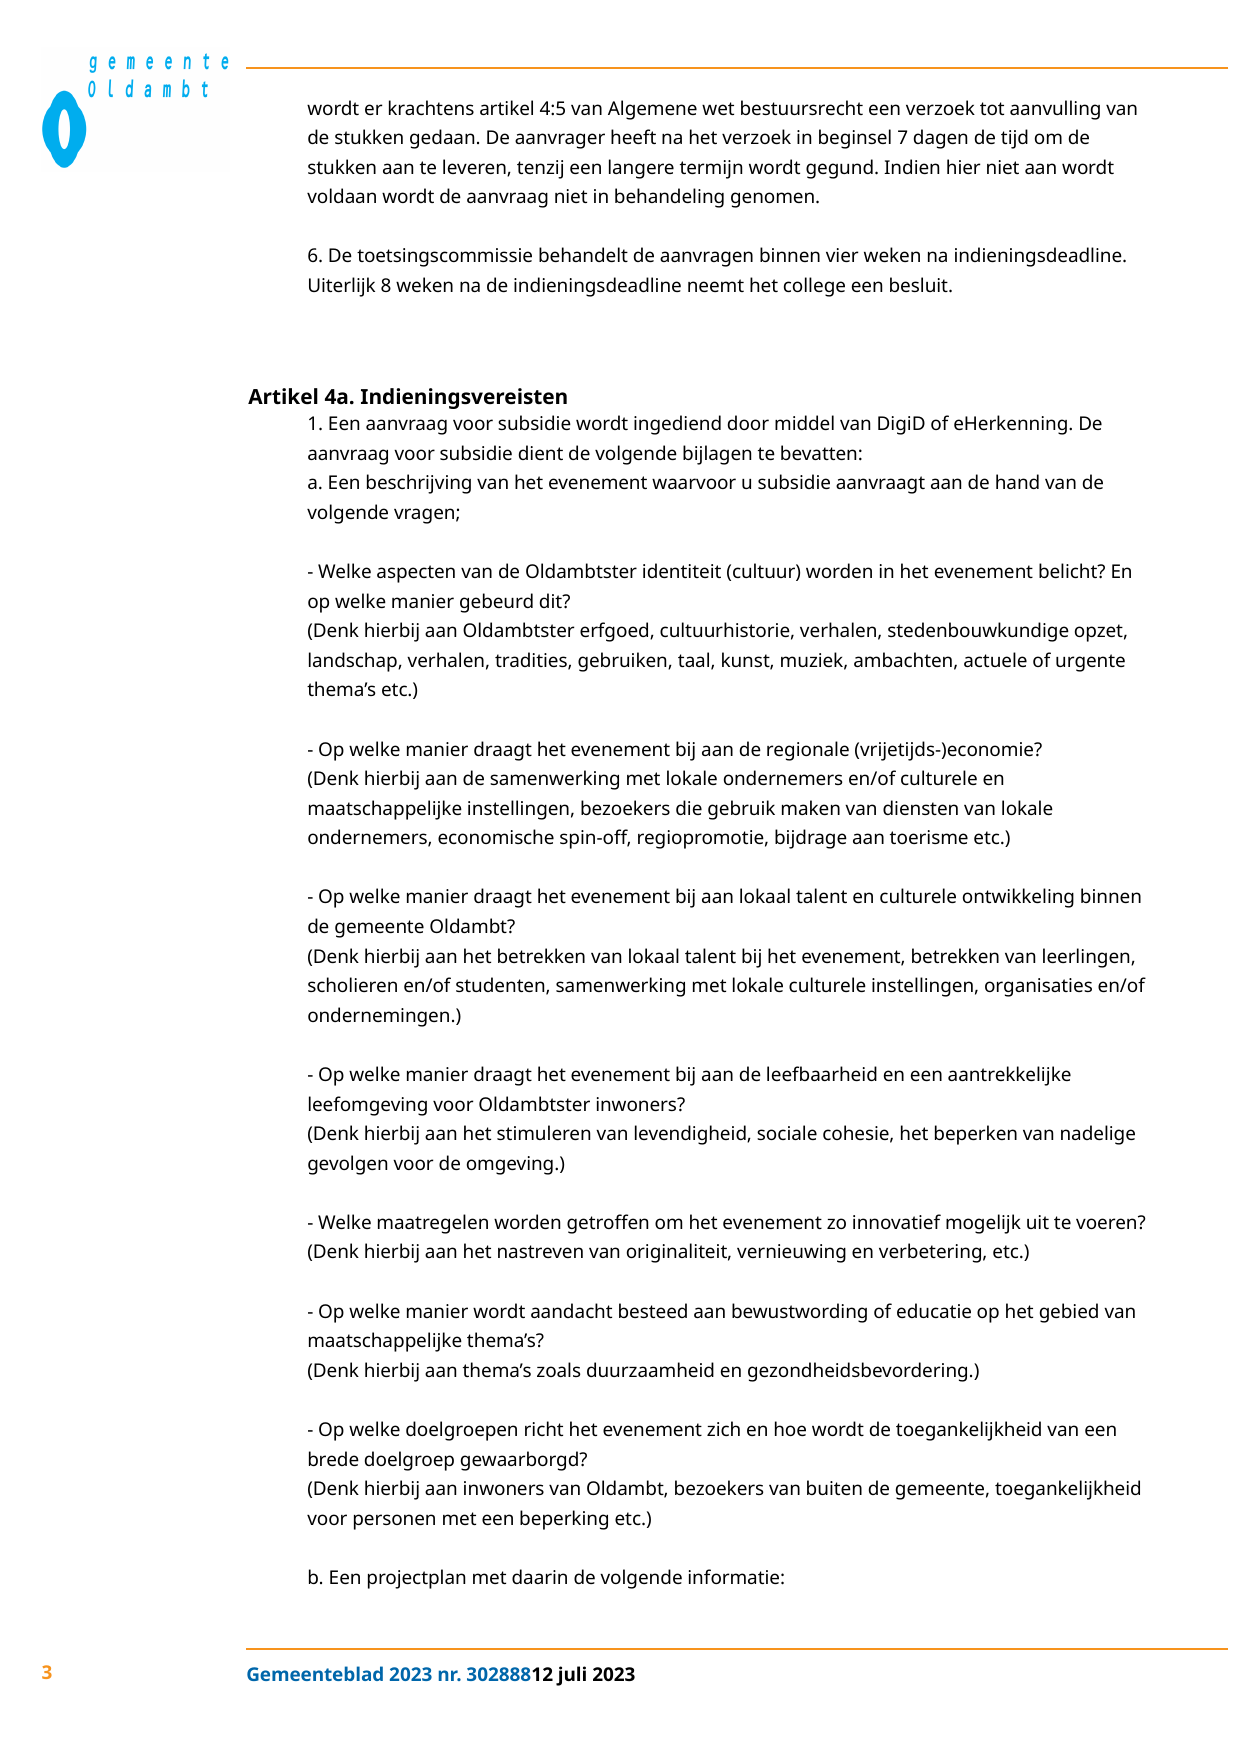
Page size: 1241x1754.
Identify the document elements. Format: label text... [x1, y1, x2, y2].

list (Denk hierbij aan thema’s zoals duurzaamheid en gezondheidsbevordering.) [248, 1357, 1152, 1383]
list (Denk hierbij aan het betrekken van lokaal talent bij het evenement, betrekken van leerlingen, scholieren en/of studenten, samenwerking met lokale culturele instellingen, organisaties en/of ondernemingen.) [248, 943, 1152, 1028]
text Artikel 4a. Indieningsvereisten [248, 382, 1152, 410]
list - Welke aspecten van de Oldambtster identiteit (cultuur) worden in het evenement belicht? En op welke manier gebeurd dit? [248, 558, 1152, 613]
list - Op welke manier draagt het evenement bij aan lokaal talent en culturele ontwikkeling binnen de gemeente Oldambt? [248, 884, 1152, 939]
list 6. De toetsingscommissie behandelt de aanvragen binnen vier weken na indieningsdeadline. Uiterlijk 8 weken na de indieningsdeadline neemt het college een besluit. [248, 243, 1152, 298]
list - Op welke manier draagt het evenement bij aan de leefbaarheid en een aantrekkelijke leefomgeving voor Oldambtster inwoners? [248, 1061, 1152, 1116]
list - Op welke manier wordt aandacht besteed aan bewustwording of educatie op het gebied van maatschappelijke thema’s? [248, 1298, 1152, 1353]
list (Denk hierbij aan inwoners van Oldambt, bezoekers van buiten de gemeente, toegankelijkheid voor personen met een beperking etc.) [248, 1475, 1152, 1531]
list wordt er krachtens artikel 4:5 van Algemene wet bestuursrecht een verzoek tot aanvulling van de stukken gedaan. De aanvrager heeft na het verzoek in beginsel 7 dagen de tijd om de stukken aan te leveren, tenzij een langere termijn wordt gegund. Indien hier niet aan wordt voldaan wordt de aanvraag niet in behandeling genomen. [248, 95, 1152, 209]
list (Denk hierbij aan Oldambtster erfgoed, cultuurhistorie, verhalen, stedenbouwkundige opzet, landschap, verhalen, tradities, gebruiken, taal, kunst, muziek, ambachten, actuele of urgente thema’s etc.) [248, 617, 1152, 702]
picture [41, 47, 231, 172]
list (Denk hierbij aan de samenwerking met lokale ondernemers en/of culturele en maatschappelijke instellingen, bezoekers die gebruik maken van diensten van lokale ondernemers, economische spin-off, regiopromotie, bijdrage aan toerisme etc.) [248, 765, 1152, 850]
list - Op welke manier draagt het evenement bij aan de regionale (vrijetijds-)economie? [248, 736, 1152, 761]
list 1. Een aanvraag voor subsidie wordt ingediend door middel van DigiD of eHerkenning. De aanvraag voor subsidie dient de volgende bijlagen te bevatten: [248, 410, 1152, 466]
list (Denk hierbij aan het stimuleren van levendigheid, sociale cohesie, het beperken van nadelige gevolgen voor de omgeving.) [248, 1120, 1152, 1176]
list b. Een projectplan met daarin de volgende informatie: [248, 1564, 1152, 1590]
list a. Een beschrijving van het evenement waarvoor u subsidie aanvraagt aan de hand van de volgende vragen; [248, 469, 1152, 525]
list - Op welke doelgroepen richt het evenement zich en hoe wordt de toegankelijkheid van een brede doelgroep gewaarborgd? [248, 1416, 1152, 1471]
list - Welke maatregelen worden getroffen om het evenement zo innovatief mogelijk uit te voeren? [248, 1209, 1152, 1235]
list (Denk hierbij aan het nastreven van originaliteit, vernieuwing en verbetering, etc.) [248, 1239, 1152, 1264]
